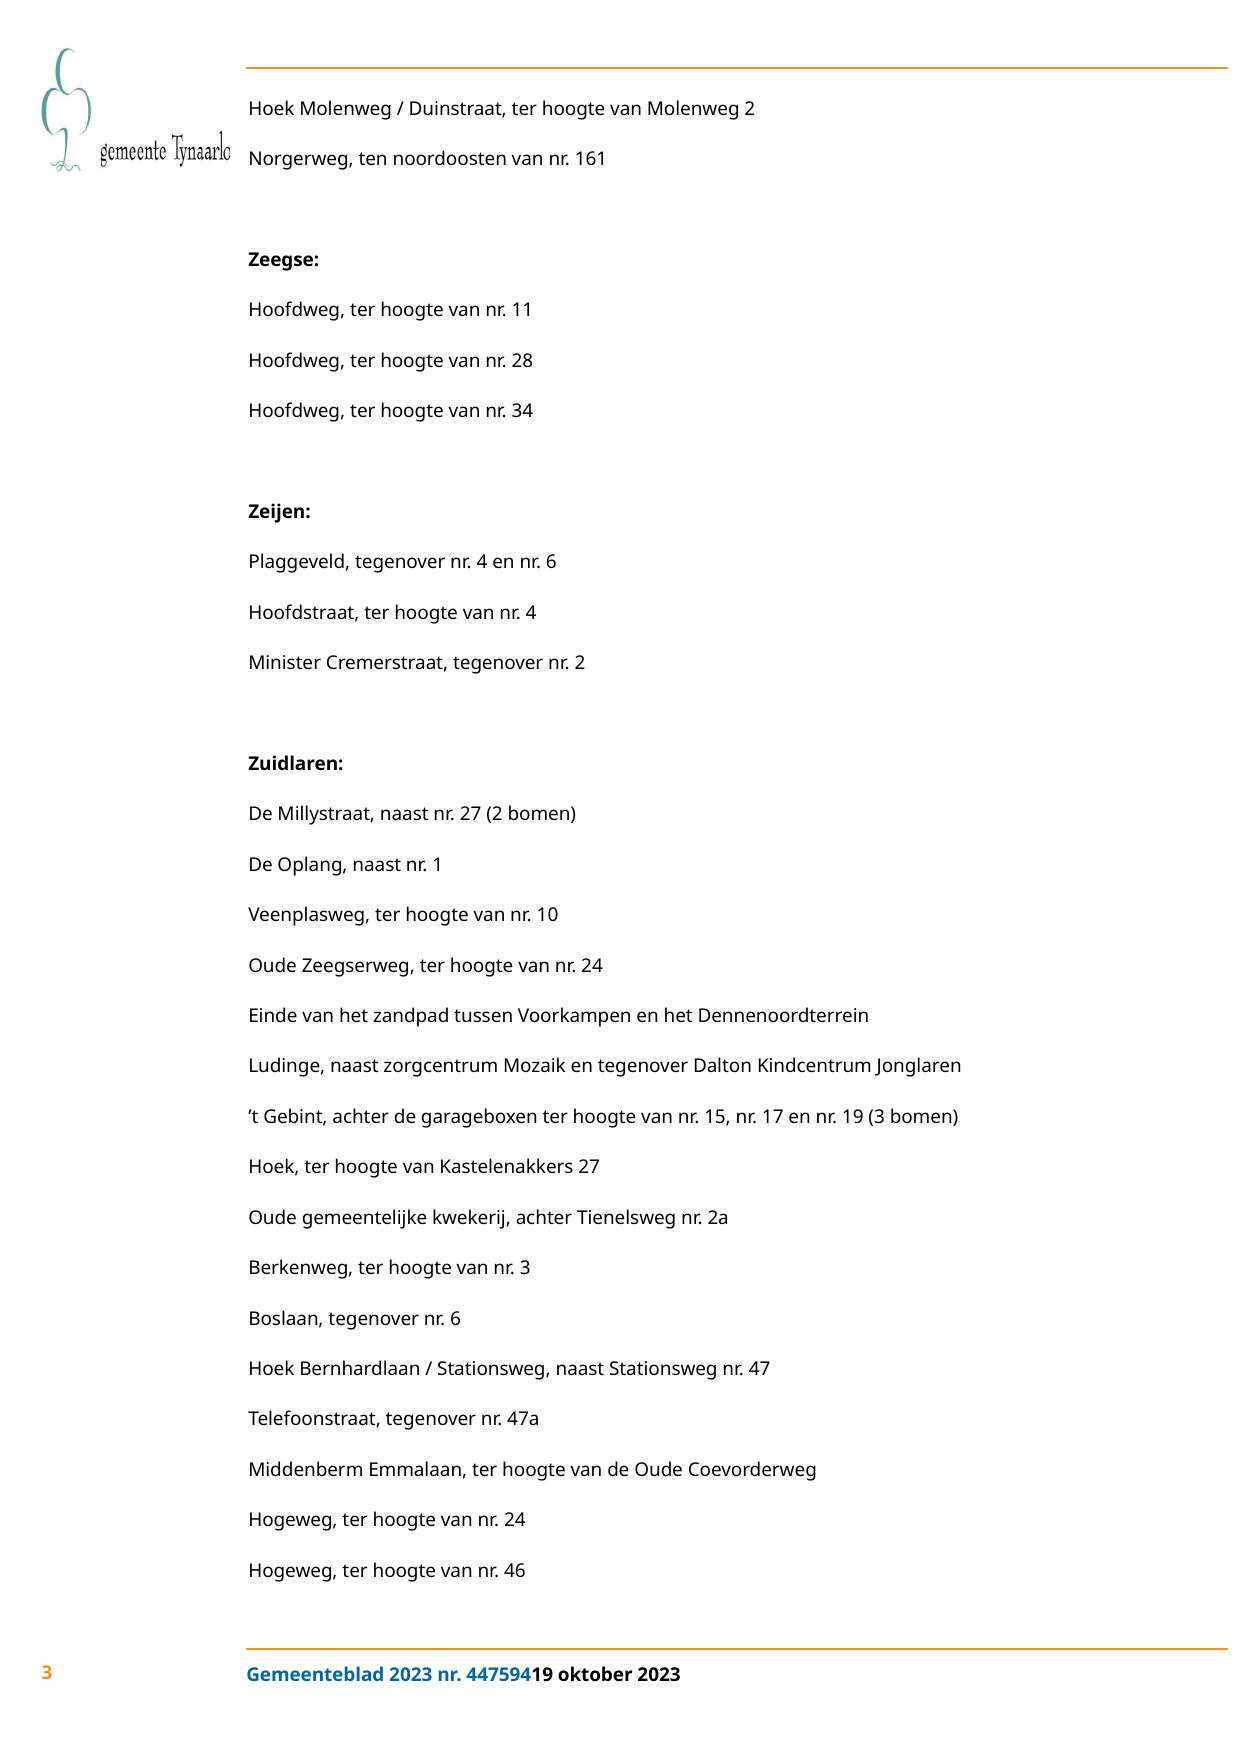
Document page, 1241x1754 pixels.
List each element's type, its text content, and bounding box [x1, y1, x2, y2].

text Oude Zeegserweg, ter hoogte van nr. 24 [248, 952, 1152, 978]
text Norgerweg, ten noordoosten van nr. 161 [248, 145, 1152, 171]
text Telefoonstraat, tegenover nr. 47a [248, 1406, 1152, 1431]
text Oude gemeentelijke kwekerij, achter Tienelsweg nr. 2a [248, 1204, 1152, 1230]
text Plaggeveld, tegenover nr. 4 en nr. 6 [248, 548, 1152, 574]
text Zeijen: [248, 498, 1152, 524]
text Boslaan, tegenover nr. 6 [248, 1305, 1152, 1331]
text Hoofdweg, ter hoogte van nr. 11 [248, 296, 1152, 322]
text Einde van het zandpad tussen Voorkampen en het Dennenoordterrein [248, 1002, 1152, 1028]
text Hoofdweg, ter hoogte van nr. 34 [248, 397, 1152, 423]
text Middenberm Emmalaan, ter hoogte van de Oude Coevorderweg [248, 1456, 1152, 1482]
picture [41, 47, 231, 172]
text Berkenweg, ter hoogte van nr. 3 [248, 1254, 1152, 1280]
text Ludinge, naast zorgcentrum Mozaik en tegenover Dalton Kindcentrum Jonglaren [248, 1053, 1152, 1078]
text Veenplasweg, ter hoogte van nr. 10 [248, 901, 1152, 927]
text Hoofdstraat, ter hoogte van nr. 4 [248, 599, 1152, 625]
text Hoek, ter hoogte van Kastelenakkers 27 [248, 1153, 1152, 1179]
text Hogeweg, ter hoogte van nr. 46 [248, 1557, 1152, 1583]
text ’t Gebint, achter de garageboxen ter hoogte van nr. 15, nr. 17 en nr. 19 (3 bomen) [248, 1103, 1152, 1129]
text Zuidlaren: [248, 750, 1152, 776]
text Hogeweg, ter hoogte van nr. 24 [248, 1506, 1152, 1532]
text Hoofdweg, ter hoogte van nr. 28 [248, 347, 1152, 373]
text Minister Cremerstraat, tegenover nr. 2 [248, 649, 1152, 675]
text Hoek Molenweg / Duinstraat, ter hoogte van Molenweg 2 [248, 95, 1152, 121]
text Hoek Bernhardlaan / Stationsweg, naast Stationsweg nr. 47 [248, 1355, 1152, 1381]
text Zeegse: [248, 246, 1152, 272]
text De Millystraat, naast nr. 27 (2 bomen) [248, 801, 1152, 826]
text De Oplang, naast nr. 1 [248, 851, 1152, 877]
